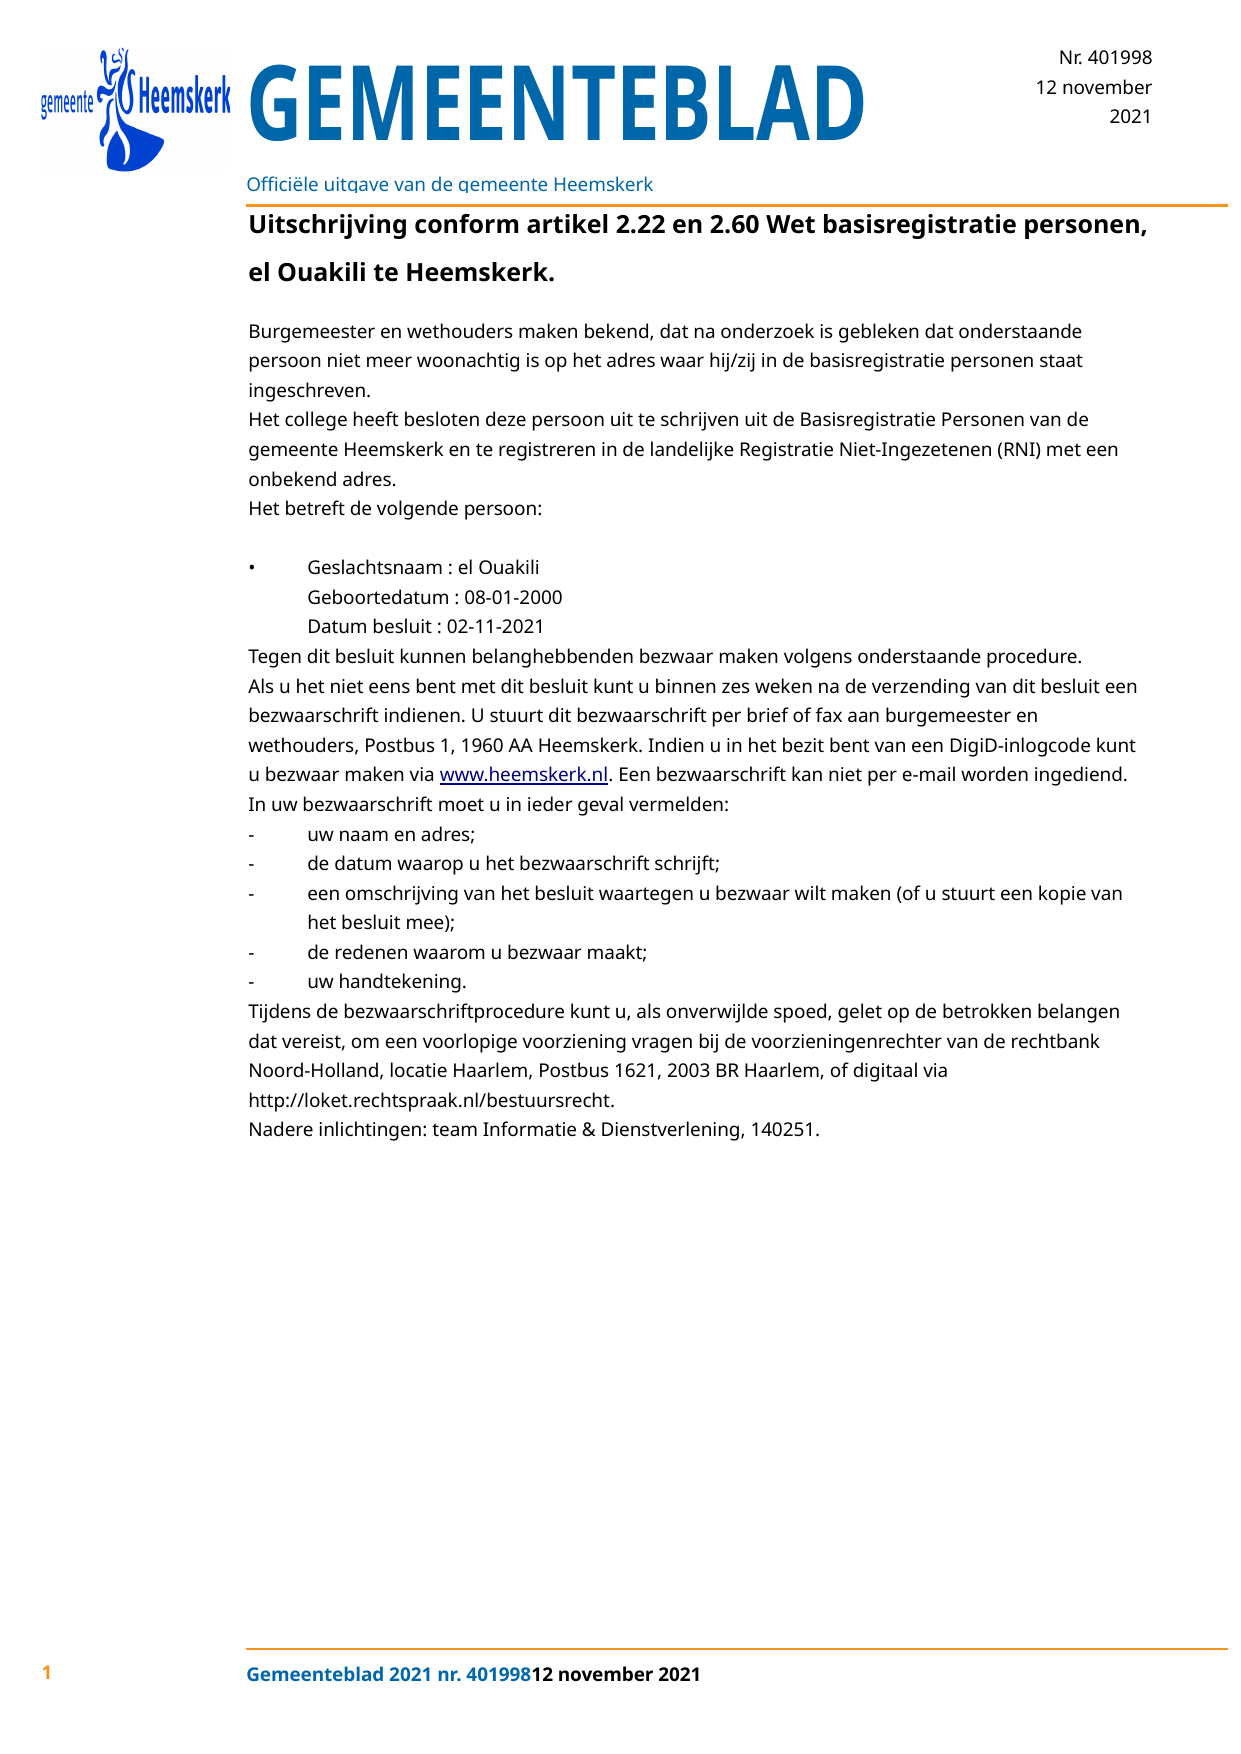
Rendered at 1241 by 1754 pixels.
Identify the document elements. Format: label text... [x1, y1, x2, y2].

text Als u het niet eens bent met dit besluit kunt u binnen zes weken na de verzending van dit besluit een bezwaarschrift indienen. U stuurt dit bezwaarschrift per brief of fax aan burgemeester en wethouders, Postbus 1, 1960 AA Heemskerk. Indien u in het bezit bent van een DigiD-inlogcode kunt u bezwaar maken via www.heemskerk.nl. Een bezwaarschrift kan niet per e-mail worden ingediend. [248, 673, 1152, 787]
text Het betreft de volgende persoon: [248, 495, 1152, 521]
list uw naam en adres; [248, 821, 1152, 847]
list de datum waarop u het bezwaarschrift schrijft; [248, 850, 1152, 876]
text Nadere inlichtingen: team Informatie & Dienstverlening, 140251. [248, 1117, 1152, 1142]
list Geboortedatum : 08-01-2000 [248, 584, 1152, 610]
text In uw bezwaarschrift moet u in ieder geval vermelden: [248, 791, 1152, 817]
text Uitschrijving conform artikel 2.22 en 2.60 Wet basisregistratie personen, el Ouakili te Heemskerk. [248, 207, 1152, 288]
list Geslachtsnaam : el Ouakili [248, 554, 1152, 580]
list de redenen waarom u bezwaar maakt; [248, 939, 1152, 965]
list uw handtekening. [248, 969, 1152, 994]
text Het college heeft besloten deze persoon uit te schrijven uit de Basisregistratie Personen van de gemeente Heemskerk en te registreren in de landelijke Registratie Niet-Ingezetenen (RNI) met een onbekend adres. [248, 407, 1152, 492]
text Tijdens de bezwaarschriftprocedure kunt u, als onverwijlde spoed, gelet op de betrokken belangen dat vereist, om een voorlopige voorziening vragen bij de voorzieningenrechter van de rechtbank Noord-Holland, locatie Haarlem, Postbus 1621, 2003 BR Haarlem, of digitaal via http://loket.rechtspraak.nl/bestuursrecht. [248, 998, 1152, 1113]
text Burgemeester en wethouders maken bekend, dat na onderzoek is gebleken dat onderstaande persoon niet meer woonachtig is op het adres waar hij/zij in de basisregistratie personen staat ingeschreven. [248, 318, 1152, 403]
text Tegen dit besluit kunnen belanghebbenden bezwaar maken volgens onderstaande procedure. [248, 643, 1152, 669]
picture [41, 47, 231, 172]
list een omschrijving van het besluit waartegen u bezwaar wilt maken (of u stuurt een kopie van het besluit mee); [248, 880, 1152, 935]
list Datum besluit : 02-11-2021 [248, 614, 1152, 639]
